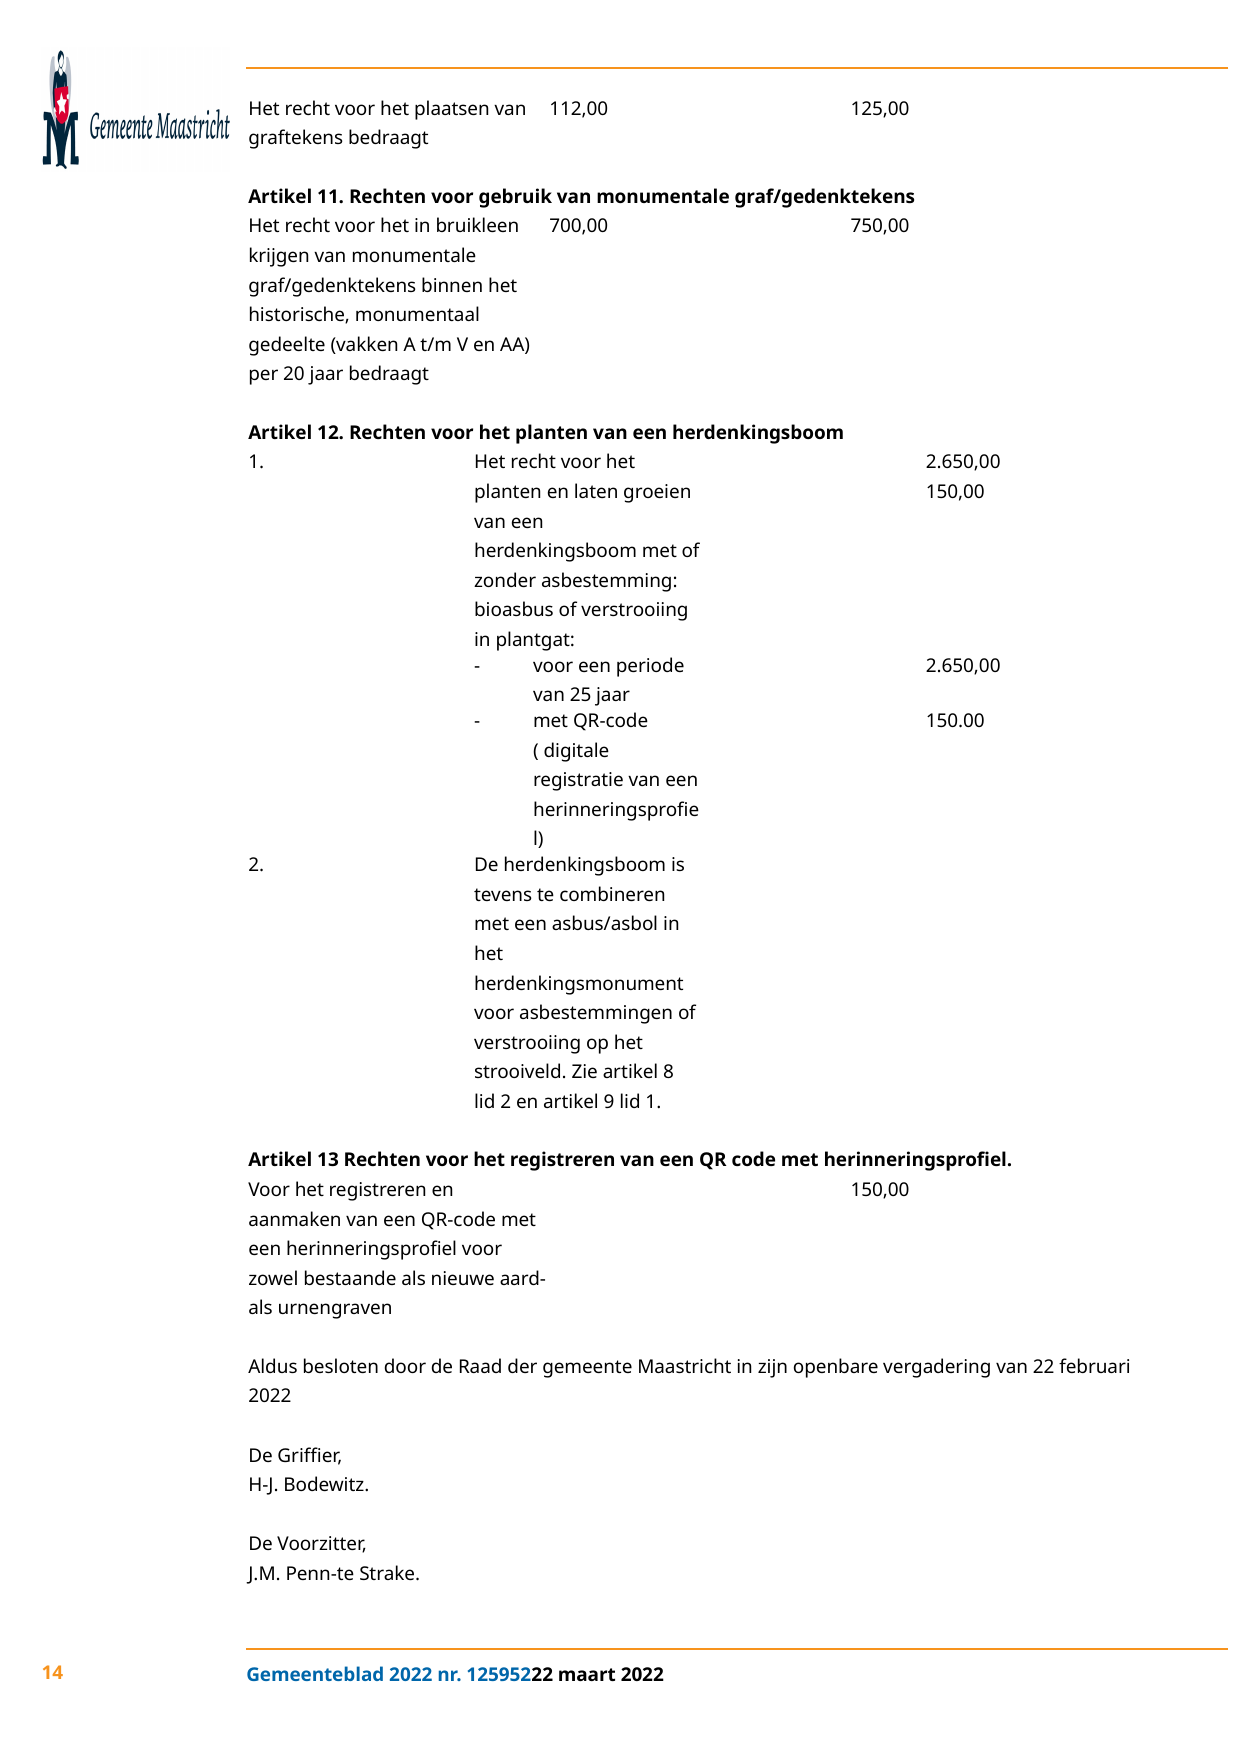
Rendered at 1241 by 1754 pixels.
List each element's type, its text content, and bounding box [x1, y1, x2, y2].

text J.M. Penn-te Strake. [248, 1560, 1152, 1586]
table_header Voor het registreren en aanmaken van een QR-code met een herinneringsprofiel voor zowel bestaande als nieuwe aard- als urnengraven [248, 1176, 549, 1320]
table_cell [700, 652, 926, 707]
text Aldus besloten door de Raad der gemeente Maastricht in zijn openbare vergadering van 22 februari 2022 [248, 1353, 1152, 1408]
table_cell 2.650,00 [926, 652, 1152, 707]
table_header 750,00 [850, 213, 1152, 386]
table_header Het recht voor het planten en laten groeien van een herdenkingsboom met of zonder asbestemming: bioasbus of verstrooiing in plantgat: [474, 449, 700, 652]
table_cell [926, 851, 1152, 1114]
table_header 1. [248, 449, 474, 851]
table_header Het recht voor het plaatsen van graftekens bedraagt [248, 95, 549, 150]
table_header 700,00 [549, 213, 850, 386]
table_cell 2. [248, 851, 474, 1114]
table_cell voor een periode van 25 jaar [474, 652, 700, 707]
table_header 2.650,00 150,00 [926, 449, 1152, 652]
table_header [549, 1176, 850, 1320]
table_cell De herdenkingsboom is tevens te combineren met een asbus/asbol in het herdenkingsmonument voor asbestemmingen of verstrooiing op het strooiveld. Zie artikel 8 lid 2 en artikel 9 lid 1. [474, 851, 700, 1114]
table_cell met QR-code ( digitale registratie van een herinneringsprofiel) [474, 707, 700, 851]
text De Griffier, [248, 1442, 1152, 1468]
table_cell [700, 707, 926, 851]
text Artikel 12. Rechten voor het planten van een herdenkingsboom [248, 419, 1152, 445]
table_cell [700, 851, 926, 1114]
picture [41, 47, 231, 172]
table_header 150,00 [850, 1176, 1152, 1320]
text Artikel 11. Rechten voor gebruik van monumentale graf/gedenktekens [248, 183, 1152, 209]
text H-J. Bodewitz. [248, 1471, 1152, 1497]
table_cell 150.00 [926, 707, 1152, 851]
table_header Het recht voor het in bruikleen krijgen van monumentale graf/gedenktekens binnen het historische, monumentaal gedeelte (vakken A t/m V en AA) per 20 jaar bedraagt [248, 213, 549, 386]
table_header 125,00 [850, 95, 1152, 150]
table_header [700, 449, 926, 652]
text Artikel 13 Rechten voor het registreren van een QR code met herinneringsprofiel. [248, 1147, 1152, 1172]
table_header 112,00 [549, 95, 850, 150]
text De Voorzitter, [248, 1531, 1152, 1556]
